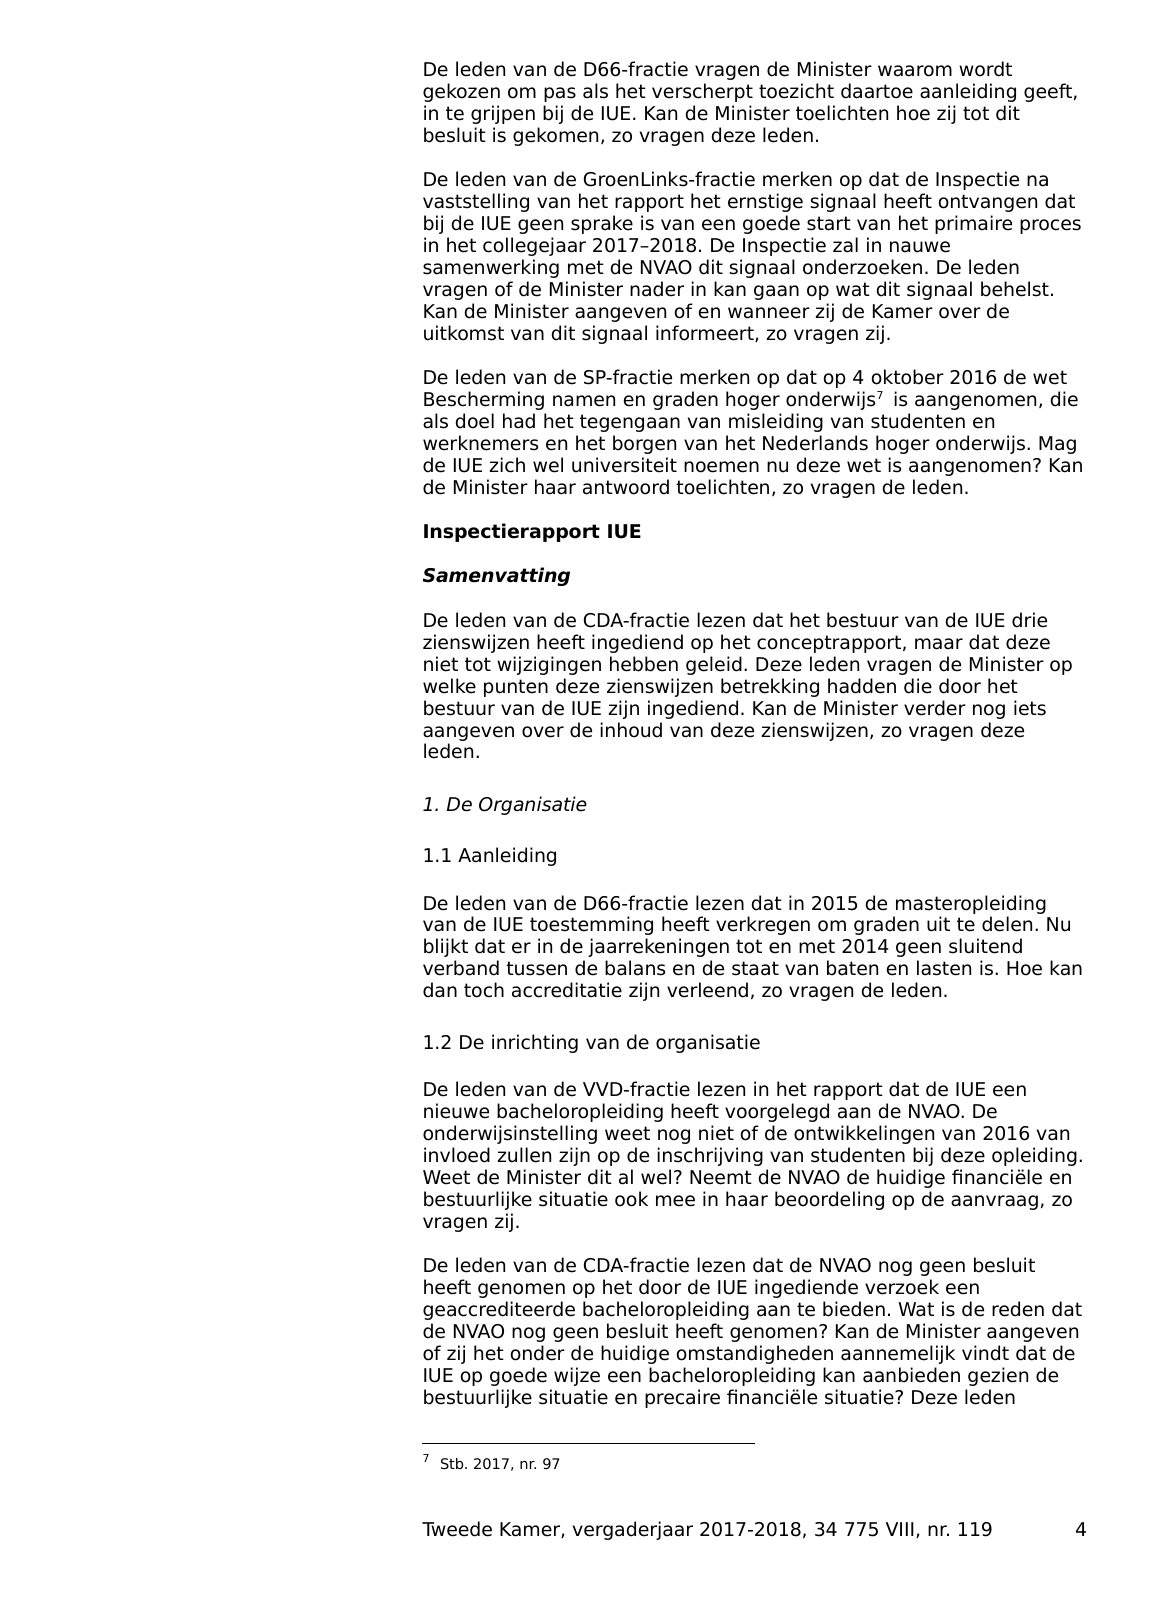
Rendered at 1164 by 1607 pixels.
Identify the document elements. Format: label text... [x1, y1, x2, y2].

text De leden van de GroenLinks-fractie merken op dat de Inspectie na vaststelling van het rapport het ernstige signaal heeft ontvangen dat bij de IUE geen sprake is van een goede start van het primaire proces in het collegejaar 2017–2018. De Inspectie zal in nauwe samenwerking met de NVAO dit signaal onderzoeken. De leden vragen of de Minister nader in kan gaan op wat dit signaal behelst. Kan de Minister aangeven of en wanneer zij de Kamer over de uitkomst van dit signaal informeert, zo vragen zij. [422, 169, 1087, 345]
text De leden van de CDA-fractie lezen dat de NVAO nog geen besluit heeft genomen op het door de IUE ingediende verzoek een geaccrediteerde bacheloropleiding aan te bieden. Wat is de reden dat de NVAO nog geen besluit heeft genomen? Kan de Minister aangeven of zij het onder de huidige omstandigheden aannemelijk vindt dat de IUE op goede wijze een bacheloropleiding kan aanbieden gezien de bestuurlijke situatie en precaire financiële situatie? Deze leden [422, 1255, 1087, 1409]
subtitle Inspectierapport IUE [422, 521, 1087, 543]
text De leden van de VVD-fractie lezen in het rapport dat de IUE een nieuwe bacheloropleiding heeft voorgelegd aan de NVAO. De onderwijsinstelling weet nog niet of de ontwikkelingen van 2016 van invloed zullen zijn op de inschrijving van studenten bij deze opleiding. Weet de Minister dit al wel? Neemt de NVAO de huidige financiële en bestuurlijke situatie ook mee in haar beoordeling op de aanvraag, zo vragen zij. [422, 1079, 1087, 1233]
text De leden van de D66-fractie vragen de Minister waarom wordt gekozen om pas als het verscherpt toezicht daartoe aanleiding geeft, in te grijpen bij de IUE. Kan de Minister toelichten hoe zij tot dit besluit is gekomen, zo vragen deze leden. [422, 59, 1087, 147]
subtitle 1. De Organisatie [422, 793, 1087, 815]
subtitle 1.2 De inrichting van de organisatie [422, 1032, 1087, 1054]
text De leden van de D66-fractie lezen dat in 2015 de masteropleiding van de IUE toestemming heeft verkregen om graden uit te delen. Nu blijkt dat er in de jaarrekeningen tot en met 2014 geen sluitend verband tussen de balans en de staat van baten en lasten is. Hoe kan dan toch accreditatie zijn verleend, zo vragen de leden. [422, 892, 1087, 1002]
text Stb. 2017, nr. 97 [422, 1452, 1087, 1474]
subtitle 1.1 Aanleiding [422, 845, 1087, 867]
text De leden van de CDA-fractie lezen dat het bestuur van de IUE drie zienswijzen heeft ingediend op het conceptrapport, maar dat deze niet tot wijzigingen hebben geleid. Deze leden vragen de Minister op welke punten deze zienswijzen betrekking hadden die door het bestuur van de IUE zijn ingediend. Kan de Minister verder nog iets aangeven over de inhoud van deze zienswijzen, zo vragen deze leden. [422, 609, 1087, 763]
text De leden van de SP-fractie merken op dat op 4 oktober 2016 de wet Bescherming namen en graden hoger onderwijs is aangenomen, die als doel had het tegengaan van misleiding van studenten en werknemers en het borgen van het Nederlands hoger onderwijs. Mag de IUE zich wel universiteit noemen nu deze wet is aangenomen? Kan de Minister haar antwoord toelichten, zo vragen de leden. [422, 367, 1087, 499]
subtitle Samenvatting [422, 565, 1087, 587]
